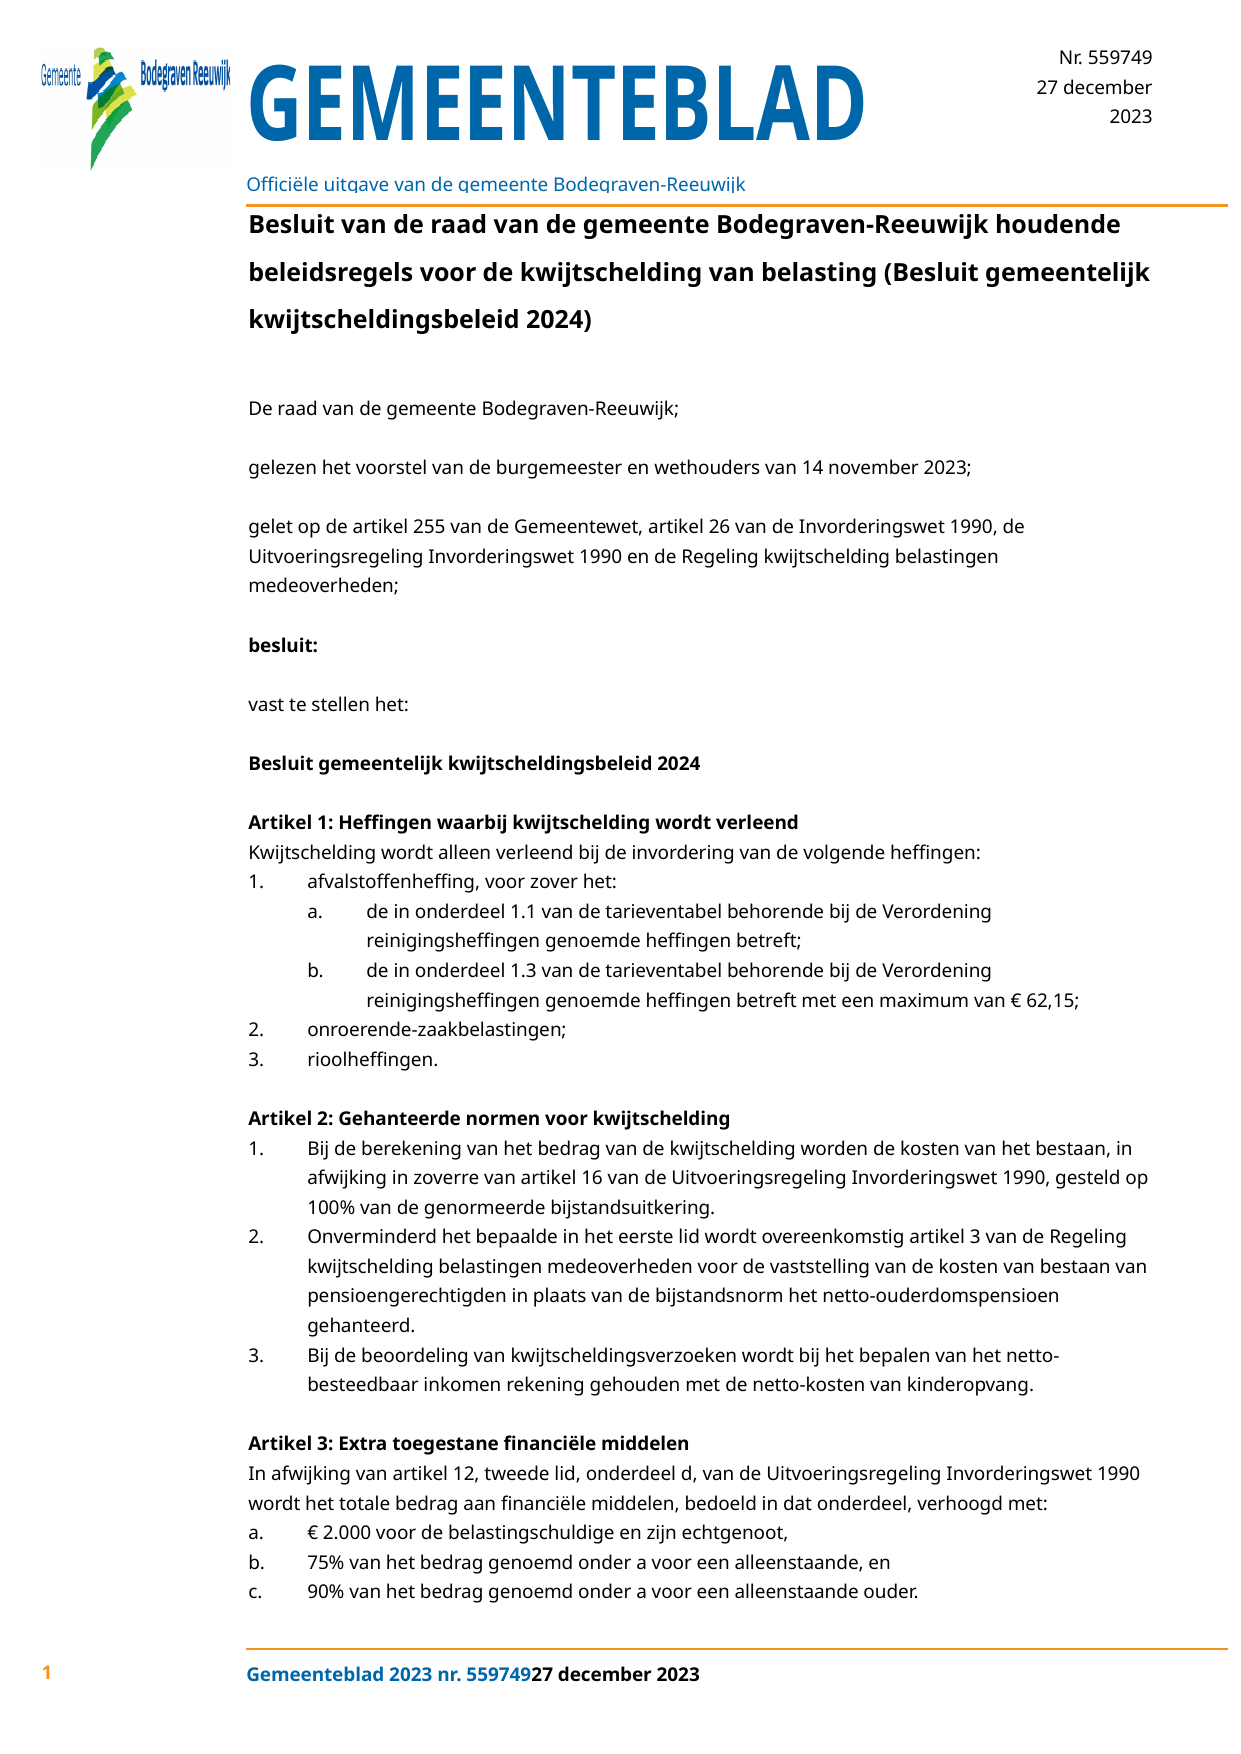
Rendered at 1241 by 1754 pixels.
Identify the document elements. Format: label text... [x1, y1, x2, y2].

list de in onderdeel 1.1 van de tarieventabel behorende bij de Verordening reinigingsheffingen genoemde heffingen betreft; [307, 898, 1152, 953]
list Bij de beoordeling van kwijtscheldingsverzoeken wordt bij het bepalen van het netto-besteedbaar inkomen rekening gehouden met de netto-kosten van kinderopvang. [248, 1342, 1152, 1397]
text De raad van de gemeente Bodegraven-Reeuwijk; [248, 395, 1152, 421]
list de in onderdeel 1.3 van de tarieventabel behorende bij de Verordening reinigingsheffingen genoemde heffingen betreft met een maximum van € 62,15; [307, 957, 1152, 1012]
list 75% van het bedrag genoemd onder a voor een alleenstaande, en [248, 1549, 1152, 1574]
list afvalstoffenheffing, voor zover het: [248, 868, 1152, 894]
text Artikel 1: Heffingen waarbij kwijtschelding wordt verleend [248, 809, 1152, 835]
picture [41, 47, 231, 172]
list Bij de berekening van het bedrag van de kwijtschelding worden de kosten van het bestaan, in afwijking in zoverre van artikel 16 van de Uitvoeringsregeling Invorderingswet 1990, gesteld op 100% van de genormeerde bijstandsuitkering. [248, 1135, 1152, 1219]
list onroerende-zaakbelastingen; [248, 1016, 1152, 1042]
text Artikel 3: Extra toegestane financiële middelen [248, 1431, 1152, 1456]
text gelet op de artikel 255 van de Gemeentewet, artikel 26 van de Invorderingswet 1990, de Uitvoeringsregeling Invorderingswet 1990 en de Regeling kwijtschelding belastingen medeoverheden; [248, 513, 1152, 598]
list rioolheffingen. [248, 1046, 1152, 1072]
text besluit: [248, 632, 1152, 657]
list 90% van het bedrag genoemd onder a voor een alleenstaande ouder. [248, 1578, 1152, 1604]
text Artikel 2: Gehanteerde normen voor kwijtschelding [248, 1105, 1152, 1131]
text Kwijtschelding wordt alleen verleend bij de invordering van de volgende heffingen: [248, 839, 1152, 864]
text Besluit van de raad van de gemeente Bodegraven-Reeuwijk houdende beleidsregels voor de kwijtschelding van belasting (Besluit gemeentelijk kwijtscheldingsbeleid 2024) [248, 207, 1152, 336]
text gelezen het voorstel van de burgemeester en wethouders van 14 november 2023; [248, 454, 1152, 480]
text In afwijking van artikel 12, tweede lid, onderdeel d, van de Uitvoeringsregeling Invorderingswet 1990 wordt het totale bedrag aan financiële middelen, bedoeld in dat onderdeel, verhoogd met: [248, 1460, 1152, 1515]
text vast te stellen het: [248, 691, 1152, 717]
list € 2.000 voor de belastingschuldige en zijn echtgenoot, [248, 1519, 1152, 1545]
text Besluit gemeentelijk kwijtscheldingsbeleid 2024 [248, 750, 1152, 776]
list Onverminderd het bepaalde in het eerste lid wordt overeenkomstig artikel 3 van de Regeling kwijtschelding belastingen medeoverheden voor de vaststelling van de kosten van bestaan van pensioengerechtigden in plaats van de bijstandsnorm het netto-ouderdomspensioen gehanteerd. [248, 1223, 1152, 1338]
